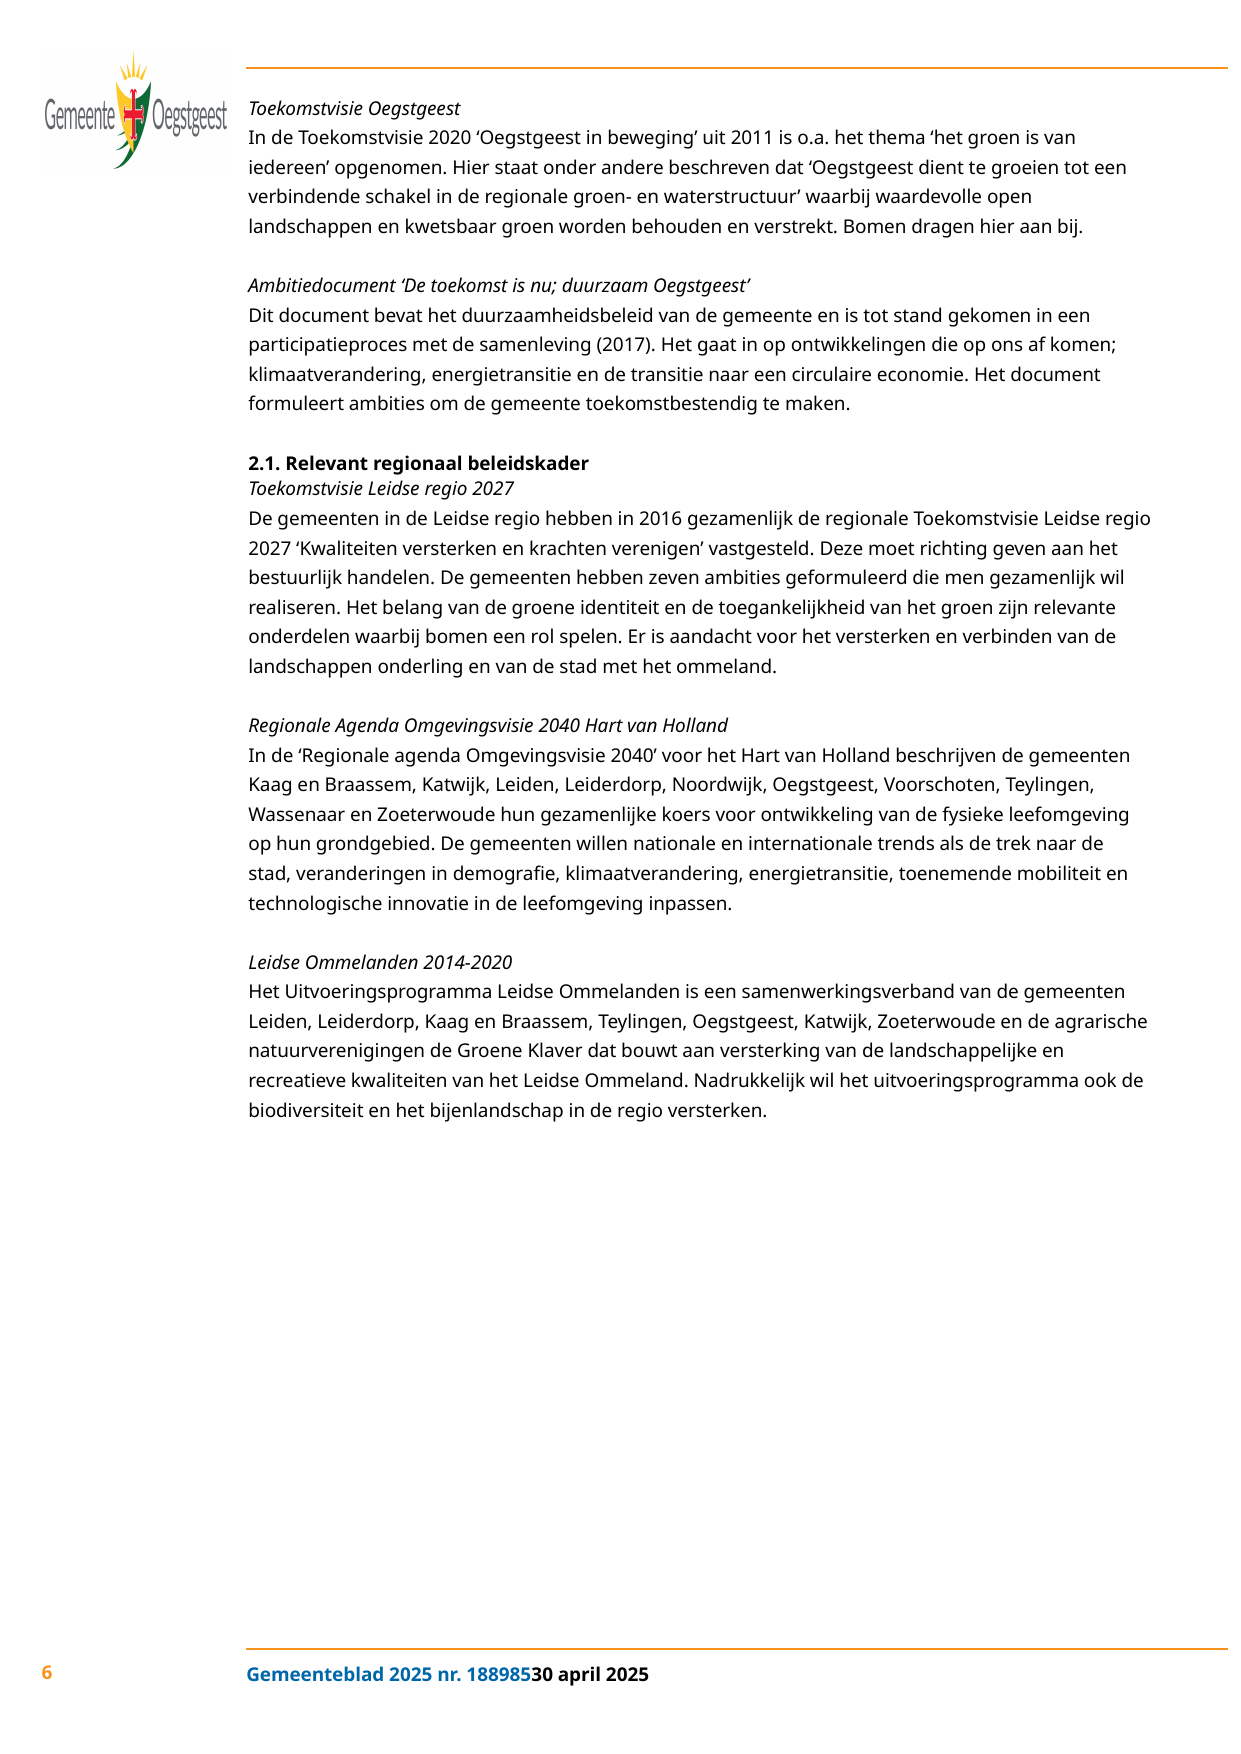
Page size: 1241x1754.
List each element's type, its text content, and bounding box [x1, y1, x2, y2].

text Toekomstvisie Oegstgeest [248, 95, 1152, 121]
text Dit document bevat het duurzaamheidsbeleid van de gemeente en is tot stand gekomen in een participatieproces met de samenleving (2017). Het gaat in op ontwikkelingen die op ons af komen; klimaatverandering, energietransitie en de transitie naar een circulaire economie. Het document formuleert ambities om de gemeente toekomstbestendig te maken. [248, 302, 1152, 416]
text In de ‘Regionale agenda Omgevingsvisie 2040’ voor het Hart van Holland beschrijven de gemeenten Kaag en Braassem, Katwijk, Leiden, Leiderdorp, Noordwijk, Oegstgeest, Voorschoten, Teylingen, Wassenaar en Zoeterwoude hun gezamenlijke koers voor ontwikkeling van de fysieke leefomgeving op hun grondgebied. De gemeenten willen nationale en internationale trends als de trek naar de stad, veranderingen in demografie, klimaatverandering, energietransitie, toenemende mobiliteit en technologische innovatie in de leefomgeving inpassen. [248, 742, 1152, 915]
text Toekomstvisie Leidse regio 2027 [248, 476, 1152, 501]
text Leidse Ommelanden 2014-2020 [248, 949, 1152, 974]
text 2.1. Relevant regionaal beleidskader [248, 450, 1152, 476]
text In de Toekomstvisie 2020 ‘Oegstgeest in beweging’ uit 2011 is o.a. het thema ‘het groen is van iedereen’ opgenomen. Hier staat onder andere beschreven dat ‘Oegstgeest dient te groeien tot een verbindende schakel in de regionale groen- en waterstructuur’ waarbij waardevolle open landschappen en kwetsbaar groen worden behouden en verstrekt. Bomen dragen hier aan bij. [248, 124, 1152, 239]
text Ambitiedocument ‘De toekomst is nu; duurzaam Oegstgeest’ [248, 272, 1152, 298]
picture [41, 47, 231, 172]
text Regionale Agenda Omgevingsvisie 2040 Hart van Holland [248, 712, 1152, 738]
text Het Uitvoeringsprogramma Leidse Ommelanden is een samenwerkingsverband van de gemeenten Leiden, Leiderdorp, Kaag en Braassem, Teylingen, Oegstgeest, Katwijk, Zoeterwoude en de agrarische natuurverenigingen de Groene Klaver dat bouwt aan versterking van de landschappelijke en recreatieve kwaliteiten van het Leidse Ommeland. Nadrukkelijk wil het uitvoeringsprogramma ook de biodiversiteit en het bijenlandschap in de regio versterken. [248, 978, 1152, 1122]
text De gemeenten in de Leidse regio hebben in 2016 gezamenlijk de regionale Toekomstvisie Leidse regio 2027 ‘Kwaliteiten versterken en krachten verenigen’ vastgesteld. Deze moet richting geven aan het bestuurlijk handelen. De gemeenten hebben zeven ambities geformuleerd die men gezamenlijk wil realiseren. Het belang van de groene identiteit en de toegankelijkheid van het groen zijn relevante onderdelen waarbij bomen een rol spelen. Er is aandacht voor het versterken en verbinden van de landschappen onderling en van de stad met het ommeland. [248, 505, 1152, 679]
